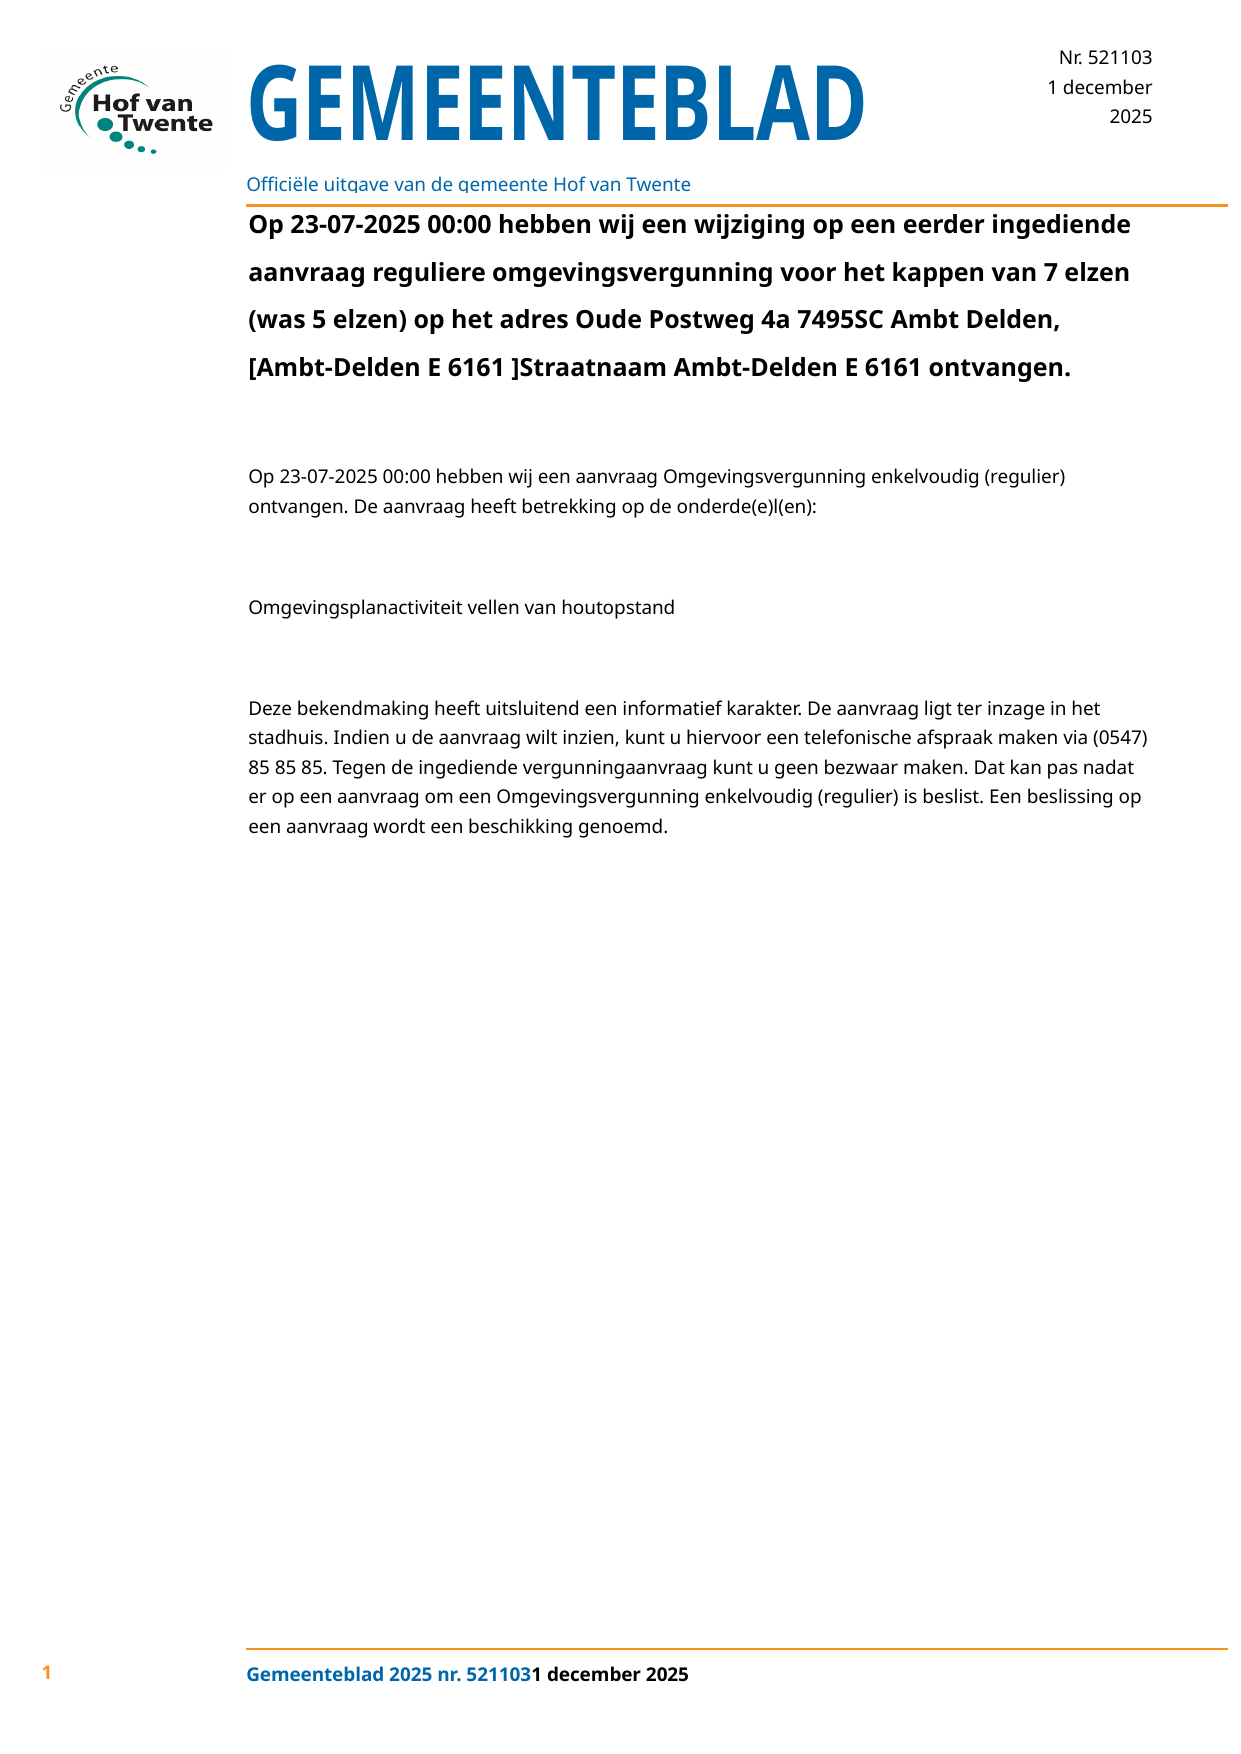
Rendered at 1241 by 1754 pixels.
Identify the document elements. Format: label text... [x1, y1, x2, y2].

text Op 23-07-2025 00:00 hebben wij een aanvraag Omgevingsvergunning enkelvoudig (regulier) ontvangen. De aanvraag heeft betrekking op de onderde(e)l(en): [248, 463, 1152, 519]
text Omgevingsplanactiviteit vellen van houtopstand [248, 594, 1152, 620]
text Op 23-07-2025 00:00 hebben wij een wijziging op een eerder ingediende aanvraag reguliere omgevingsvergunning voor het kappen van 7 elzen (was 5 elzen) op het adres Oude Postweg 4a 7495SC Ambt Delden, [Ambt-Delden E 6161 ]Straatnaam Ambt-Delden E 6161 ontvangen. [248, 207, 1152, 384]
picture [41, 47, 231, 172]
text Deze bekendmaking heeft uitsluitend een informatief karakter. De aanvraag ligt ter inzage in het stadhuis. Indien u de aanvraag wilt inzien, kunt u hiervoor een telefonische afspraak maken via (0547) 85 85 85. Tegen de ingediende vergunningaanvraag kunt u geen bezwaar maken. Dat kan pas nadat er op een aanvraag om een Omgevingsvergunning enkelvoudig (regulier) is beslist. Een beslissing op een aanvraag wordt een beschikking genoemd. [248, 695, 1152, 839]
